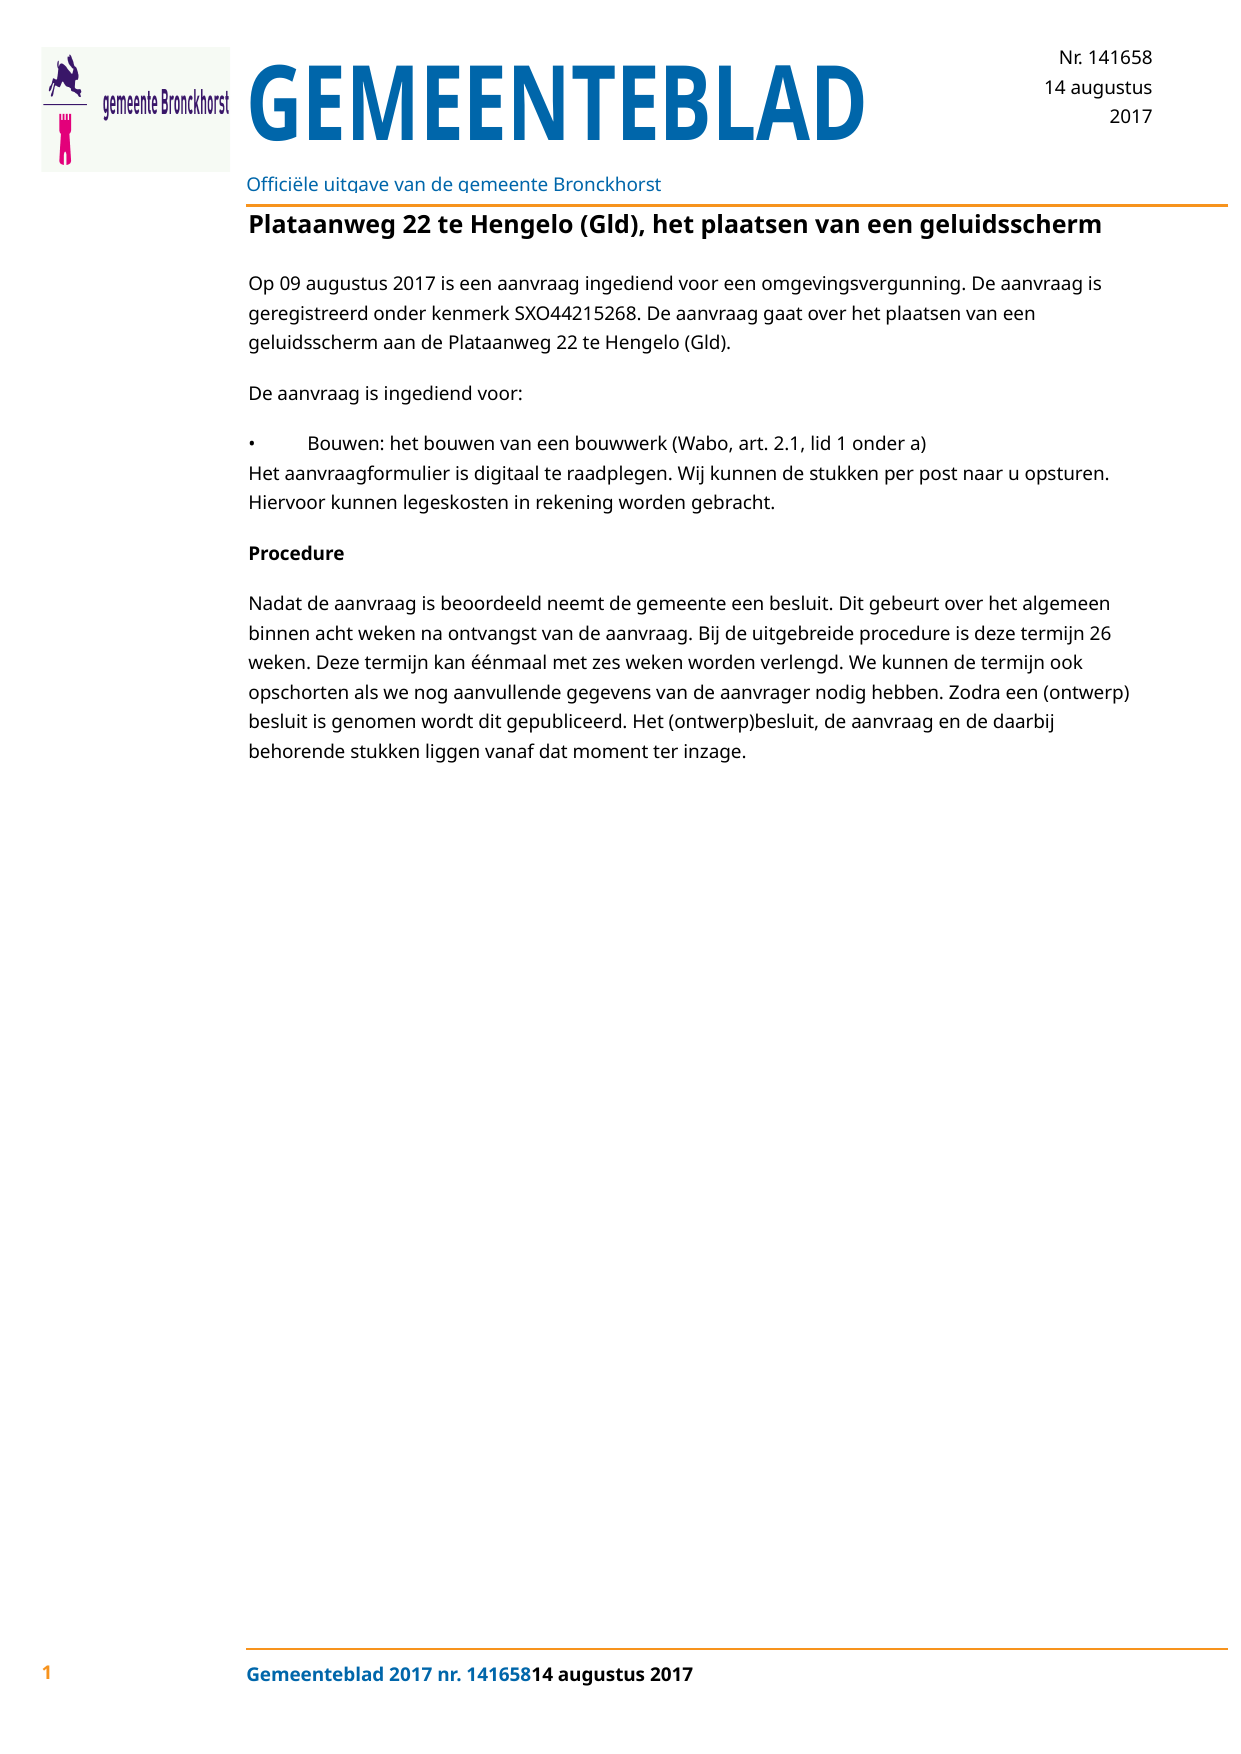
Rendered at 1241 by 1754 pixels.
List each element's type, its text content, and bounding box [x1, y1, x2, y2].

picture [41, 47, 231, 172]
text De aanvraag is ingediend voor: [248, 380, 1152, 406]
list Bouwen: het bouwen van een bouwwerk (Wabo, art. 2.1, lid 1 onder a) [248, 430, 1152, 456]
text Nadat de aanvraag is beoordeeld neemt de gemeente een besluit. Dit gebeurt over het algemeen binnen acht weken na ontvangst van de aanvraag. Bij de uitgebreide procedure is deze termijn 26 weken. Deze termijn kan éénmaal met zes weken worden verlengd. We kunnen de termijn ook opschorten als we nog aanvullende gegevens van de aanvrager nodig hebben. Zodra een (ontwerp) besluit is genomen wordt dit gepubliceerd. Het (ontwerp)besluit, de aanvraag en de daarbij behorende stukken liggen vanaf dat moment ter inzage. [248, 590, 1152, 764]
text Op 09 augustus 2017 is een aanvraag ingediend voor een omgevingsvergunning. De aanvraag is geregistreerd onder kenmerk SXO44215268. De aanvraag gaat over het plaatsen van een geluidsscherm aan de Plataanweg 22 te Hengelo (Gld). [248, 270, 1152, 355]
text Plataanweg 22 te Hengelo (Gld), het plaatsen van een geluidsscherm [248, 207, 1152, 241]
text Procedure [248, 540, 1152, 566]
text Het aanvraagformulier is digitaal te raadplegen. Wij kunnen de stukken per post naar u opsturen. Hiervoor kunnen legeskosten in rekening worden gebracht. [248, 460, 1152, 515]
